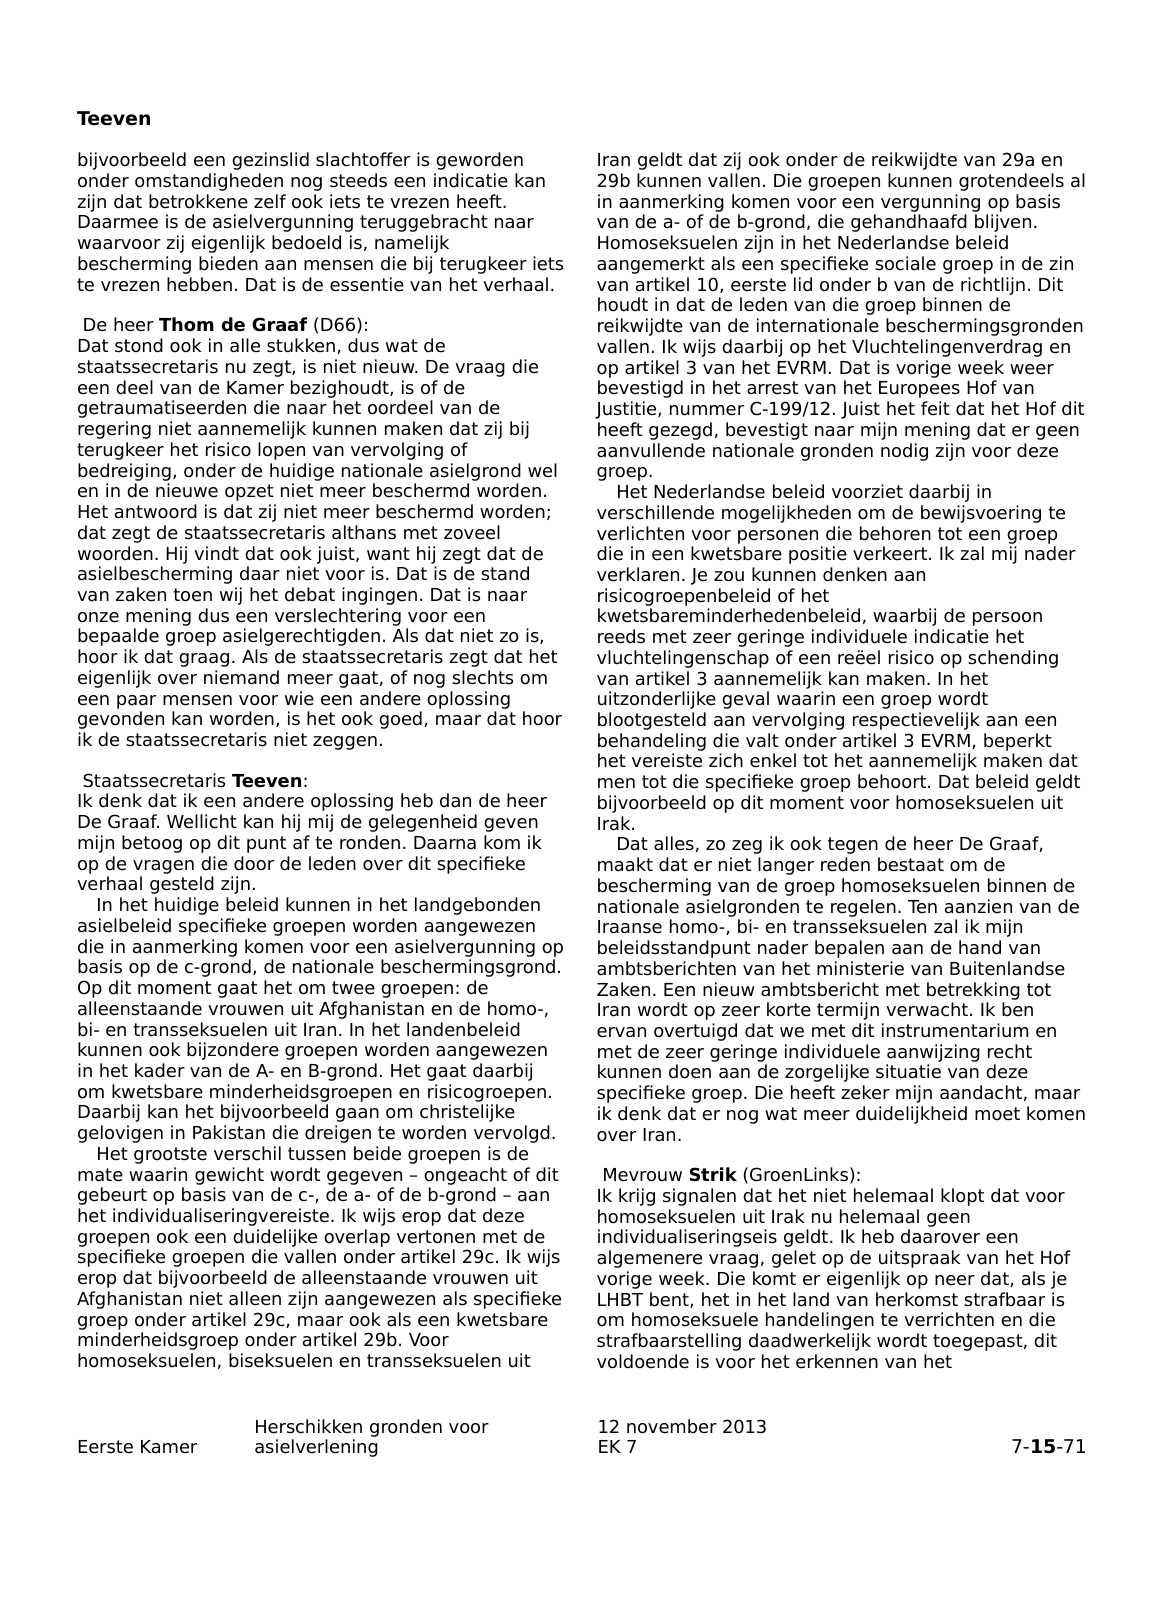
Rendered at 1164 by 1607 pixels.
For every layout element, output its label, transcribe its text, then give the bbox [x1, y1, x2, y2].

text Dat alles, zo zeg ik ook tegen de heer De Graaf, maakt dat er niet langer reden bestaat om de bescherming van de groep homoseksuelen binnen de nationale asielgronden te regelen. Ten aanzien van de Iraanse homo-, bi- en transseksuelen zal ik mijn beleidsstandpunt nader bepalen aan de hand van ambtsberichten van het ministerie van Buitenlandse Zaken. Een nieuw ambtsbericht met betrekking tot Iran wordt op zeer korte termijn verwacht. Ik ben ervan overtuigd dat we met dit instrumentarium en met de zeer geringe individuele aanwijzing recht kunnen doen aan de zorgelijke situatie van deze specifieke groep. Die heeft zeker mijn aandacht, maar ik denk dat er nog wat meer duidelijkheid moet komen over Iran. [596, 834, 1087, 1145]
text Mevrouw Strik (GroenLinks): [596, 1165, 1087, 1186]
text Ik denk dat ik een andere oplossing heb dan de heer De Graaf. Wellicht kan hij mij de gelegenheid geven mijn betoog op dit punt af te ronden. Daarna kom ik op de vragen die door de leden over dit specifieke verhaal gesteld zijn. [77, 791, 567, 895]
text bijvoorbeeld een gezinslid slachtoffer is geworden onder omstandigheden nog steeds een indicatie kan zijn dat betrokkene zelf ook iets te vrezen heeft. Daarmee is de asielvergunning teruggebracht naar waarvoor zij eigenlijk bedoeld is, namelijk bescherming bieden aan mensen die bij terugkeer iets te vrezen hebben. Dat is de essentie van het verhaal. [77, 150, 567, 295]
text Iran geldt dat zij ook onder de reikwijdte van 29a en 29b kunnen vallen. Die groepen kunnen grotendeels al in aanmerking komen voor een vergunning op basis van de a- of de b-grond, die gehandhaafd blijven. Homoseksuelen zijn in het Nederlandse beleid aangemerkt als een specifieke sociale groep in de zin van artikel 10, eerste lid onder b van de richtlijn. Dit houdt in dat de leden van die groep binnen de reikwijdte van de internationale beschermingsgronden vallen. Ik wijs daarbij op het Vluchtelingenverdrag en op artikel 3 van het EVRM. Dat is vorige week weer bevestigd in het arrest van het Europees Hof van Justitie, nummer C-199/12. Juist het feit dat het Hof dit heeft gezegd, bevestigt naar mijn mening dat er geen aanvullende nationale gronden nodig zijn voor deze groep. [596, 150, 1087, 482]
text De heer Thom de Graaf (D66): [77, 315, 567, 336]
text Dat stond ook in alle stukken, dus wat de staatssecretaris nu zegt, is niet nieuw. De vraag die een deel van de Kamer bezighoudt, is of de getraumatiseerden die naar het oordeel van de regering niet aannemelijk kunnen maken dat zij bij terugkeer het risico lopen van vervolging of bedreiging, onder de huidige nationale asielgrond wel en in de nieuwe opzet niet meer beschermd worden. Het antwoord is dat zij niet meer beschermd worden; dat zegt de staatssecretaris althans met zoveel woorden. Hij vindt dat ook juist, want hij zegt dat de asielbescherming daar niet voor is. Dat is de stand van zaken toen wij het debat ingingen. Dat is naar onze mening dus een verslechtering voor een bepaalde groep asielgerechtigden. Als dat niet zo is, hoor ik dat graag. Als de staatssecretaris zegt dat het eigenlijk over niemand meer gaat, of nog slechts om een paar mensen voor wie een andere oplossing gevonden kan worden, is het ook goed, maar dat hoor ik de staatssecretaris niet zeggen. [77, 336, 567, 751]
text In het huidige beleid kunnen in het landgebonden asielbeleid specifieke groepen worden aangewezen die in aanmerking komen voor een asielvergunning op basis op de c-grond, de nationale beschermingsgrond. Op dit moment gaat het om twee groepen: de alleenstaande vrouwen uit Afghanistan en de homo-, bi- en transseksuelen uit Iran. In het landenbeleid kunnen ook bijzondere groepen worden aangewezen in het kader van de A- en B-grond. Het gaat daarbij om kwetsbare minderheidsgroepen en risicogroepen. Daarbij kan het bijvoorbeeld gaan om christelijke gelovigen in Pakistan die dreigen te worden vervolgd. [77, 895, 567, 1144]
text Het Nederlandse beleid voorziet daarbij in verschillende mogelijkheden om de bewijsvoering te verlichten voor personen die behoren tot een groep die in een kwetsbare positie verkeert. Ik zal mij nader verklaren. Je zou kunnen denken aan risicogroepenbeleid of het kwetsbareminderhedenbeleid, waarbij de persoon reeds met zeer geringe individuele indicatie het vluchtelingenschap of een reëel risico op schending van artikel 3 aannemelijk kan maken. In het uitzonderlijke geval waarin een groep wordt blootgesteld aan vervolging respectievelijk aan een behandeling die valt onder artikel 3 EVRM, beperkt het vereiste zich enkel tot het aannemelijk maken dat men tot die specifieke groep behoort. Dat beleid geldt bijvoorbeeld op dit moment voor homoseksuelen uit Irak. [596, 482, 1087, 834]
text Ik krijg signalen dat het niet helemaal klopt dat voor homoseksuelen uit Irak nu helemaal geen individualiseringseis geldt. Ik heb daarover een algemenere vraag, gelet op de uitspraak van het Hof vorige week. Die komt er eigenlijk op neer dat, als je LHBT bent, het in het land van herkomst strafbaar is om homoseksuele handelingen te verrichten en die strafbaarstelling daadwerkelijk wordt toegepast, dit voldoende is voor het erkennen van het [596, 1186, 1087, 1372]
text Het grootste verschil tussen beide groepen is de mate waarin gewicht wordt gegeven – ongeacht of dit gebeurt op basis van de c-, de a- of de b-grond – aan het individualiseringvereiste. Ik wijs erop dat deze groepen ook een duidelijke overlap vertonen met de specifieke groepen die vallen onder artikel 29c. Ik wijs erop dat bijvoorbeeld de alleenstaande vrouwen uit Afghanistan niet alleen zijn aangewezen als specifieke groep onder artikel 29c, maar ook als een kwetsbare minderheidsgroep onder artikel 29b. Voor homoseksuelen, biseksuelen en transseksuelen uit [77, 1144, 567, 1372]
text Staatssecretaris Teeven: [77, 771, 567, 791]
